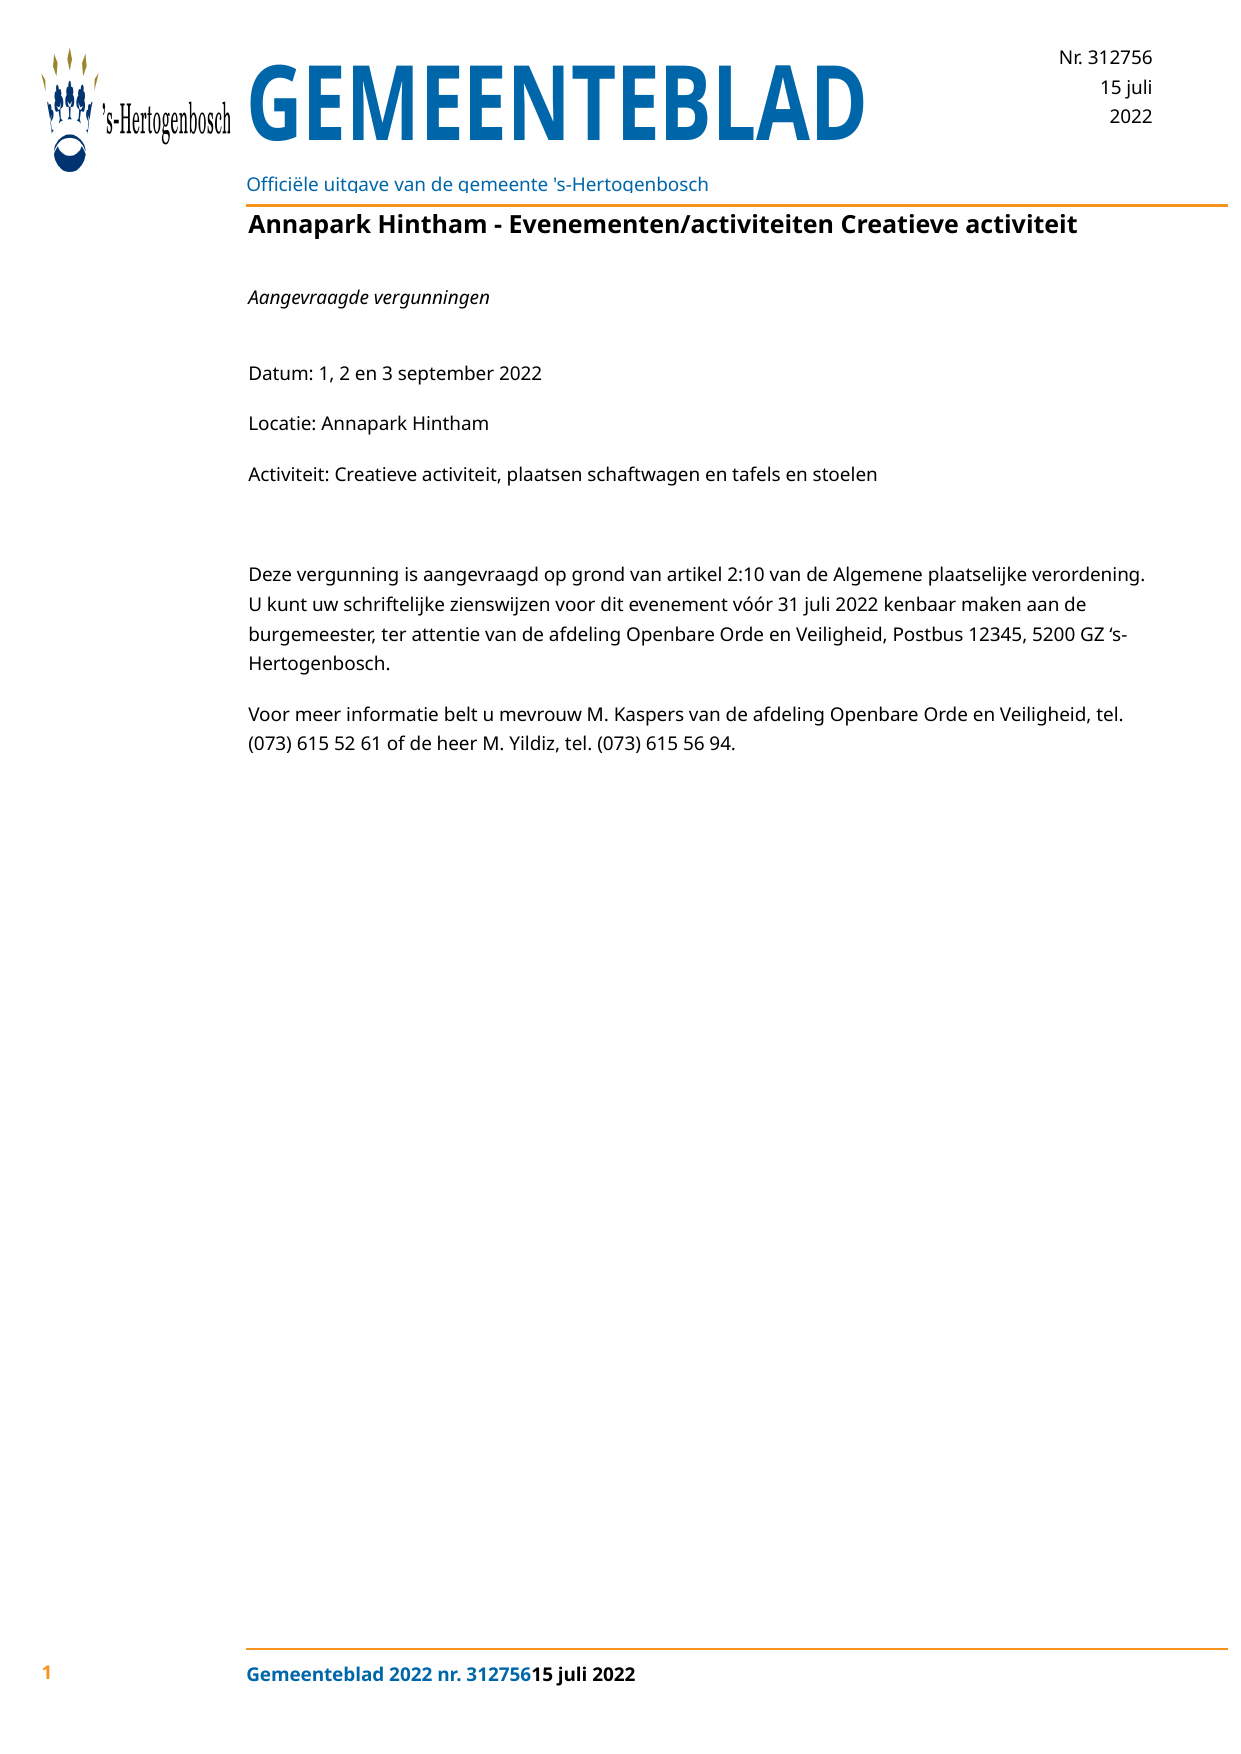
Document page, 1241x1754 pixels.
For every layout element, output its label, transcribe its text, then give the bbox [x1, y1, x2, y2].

text Aangevraagde vergunningen [248, 284, 1152, 309]
text Datum: 1, 2 en 3 september 2022 [248, 360, 1152, 386]
picture [41, 47, 231, 172]
text Activiteit: Creatieve activiteit, plaatsen schaftwagen en tafels en stoelen [248, 461, 1152, 487]
text Deze vergunning is aangevraagd op grond van artikel 2:10 van de Algemene plaatselijke verordening. U kunt uw schriftelijke zienswijzen voor dit evenement vóór 31 juli 2022 kenbaar maken aan de burgemeester, ter attentie van de afdeling Openbare Orde en Veiligheid, Postbus 12345, 5200 GZ ‘s-Hertogenbosch. [248, 562, 1152, 676]
text Voor meer informatie belt u mevrouw M. Kaspers van de afdeling Openbare Orde en Veiligheid, tel. (073) 615 52 61 of de heer M. Yildiz, tel. (073) 615 56 94. [248, 701, 1152, 756]
text Annapark Hintham - Evenementen/activiteiten Creatieve activiteit [248, 207, 1152, 241]
text Locatie: Annapark Hintham [248, 410, 1152, 436]
